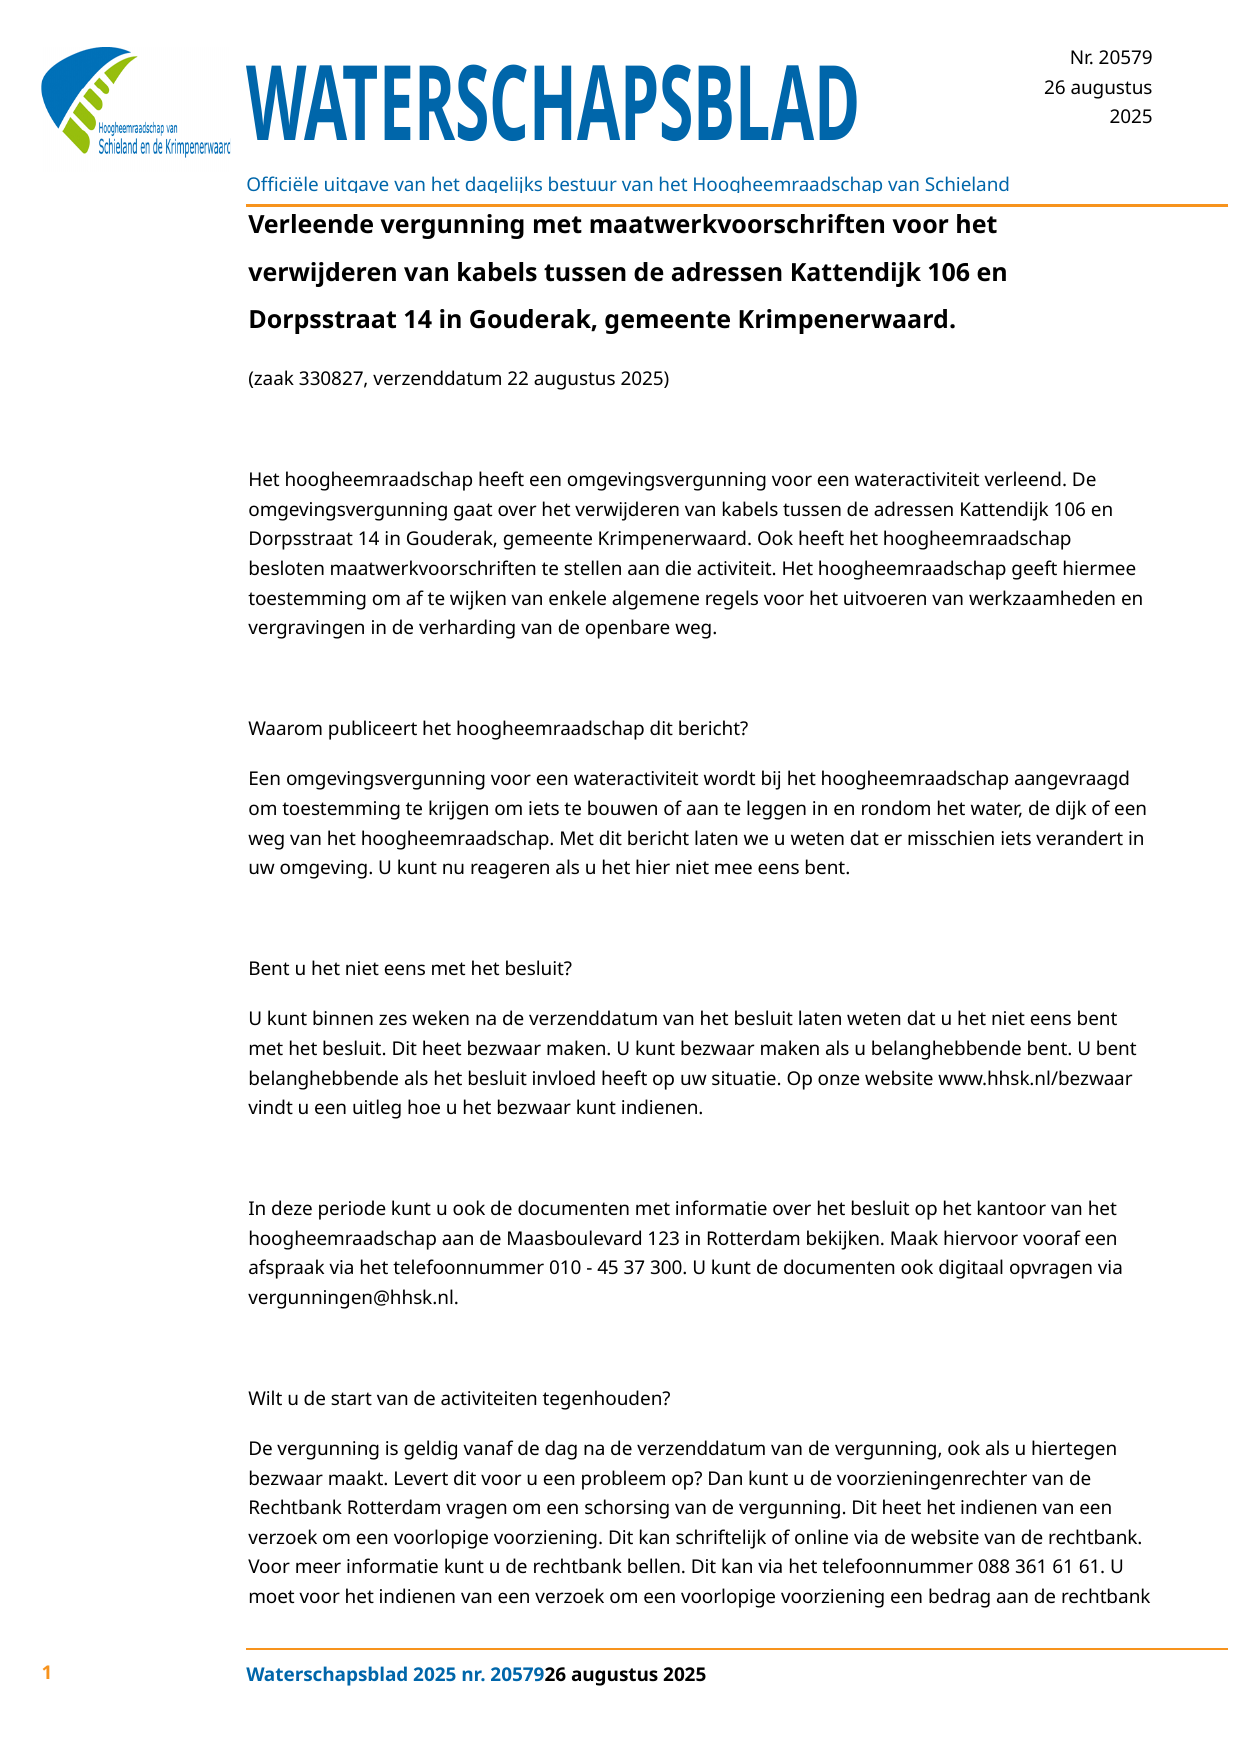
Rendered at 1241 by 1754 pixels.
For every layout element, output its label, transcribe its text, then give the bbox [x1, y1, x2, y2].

text In deze periode kunt u ook de documenten met informatie over het besluit op het kantoor van het hoogheemraadschap aan de Maasboulevard 123 in Rotterdam bekijken. Maak hiervoor vooraf een afspraak via het telefoonnummer 010 - 45 37 300. U kunt de documenten ook digitaal opvragen via vergunningen@hhsk.nl. [248, 1195, 1152, 1309]
text Waarom publiceert het hoogheemraadschap dit bericht? [248, 715, 1152, 741]
text Een omgevingsvergunning voor een wateractiviteit wordt bij het hoogheemraadschap aangevraagd om toestemming te krijgen om iets te bouwen of aan te leggen in en rondom het water, de dijk of een weg van het hoogheemraadschap. Met dit bericht laten we u weten dat er misschien iets verandert in uw omgeving. U kunt nu reageren als u het hier niet mee eens bent. [248, 766, 1152, 880]
text Het hoogheemraadschap heeft een omgevingsvergunning voor een wateractiviteit verleend. De omgevingsvergunning gaat over het verwijderen van kabels tussen de adressen Kattendijk 106 en Dorpsstraat 14 in Gouderak, gemeente Krimpenerwaard. Ook heeft het hoogheemraadschap besloten maatwerkvoorschriften te stellen aan die activiteit. Het hoogheemraadschap geeft hiermee toestemming om af te wijken van enkele algemene regels voor het uitvoeren van werkzaamheden en vergravingen in de verharding van de openbare weg. [248, 466, 1152, 640]
picture [41, 47, 231, 172]
text Wilt u de start van de activiteiten tegenhouden? [248, 1385, 1152, 1410]
text U kunt binnen zes weken na de verzenddatum van het besluit laten weten dat u het niet eens bent met het besluit. Dit heet bezwaar maken. U kunt bezwaar maken als u belanghebbende bent. U bent belanghebbende als het besluit invloed heeft op uw situatie. Op onze website www.hhsk.nl/bezwaar vindt u een uitleg hoe u het bezwaar kunt indienen. [248, 1006, 1152, 1120]
text De vergunning is geldig vanaf de dag na de verzenddatum van de vergunning, ook als u hiertegen bezwaar maakt. Levert dit voor u een probleem op? Dan kunt u de voorzieningenrechter van de Rechtbank Rotterdam vragen om een schorsing van de vergunning. Dit heet het indienen van een verzoek om een voorlopige voorziening. Dit kan schriftelijk of online via de website van de rechtbank. Voor meer informatie kunt u de rechtbank bellen. Dit kan via het telefoonnummer 088 361 61 61. U moet voor het indienen van een verzoek om een voorlopige voorziening een bedrag aan de rechtbank [248, 1435, 1152, 1609]
text (zaak 330827, verzenddatum 22 augustus 2025) [248, 366, 1152, 391]
text Verleende vergunning met maatwerkvoorschriften voor het verwijderen van kabels tussen de adressen Kattendijk 106 en Dorpsstraat 14 in Gouderak, gemeente Krimpenerwaard. [248, 207, 1152, 336]
text Bent u het niet eens met het besluit? [248, 955, 1152, 981]
